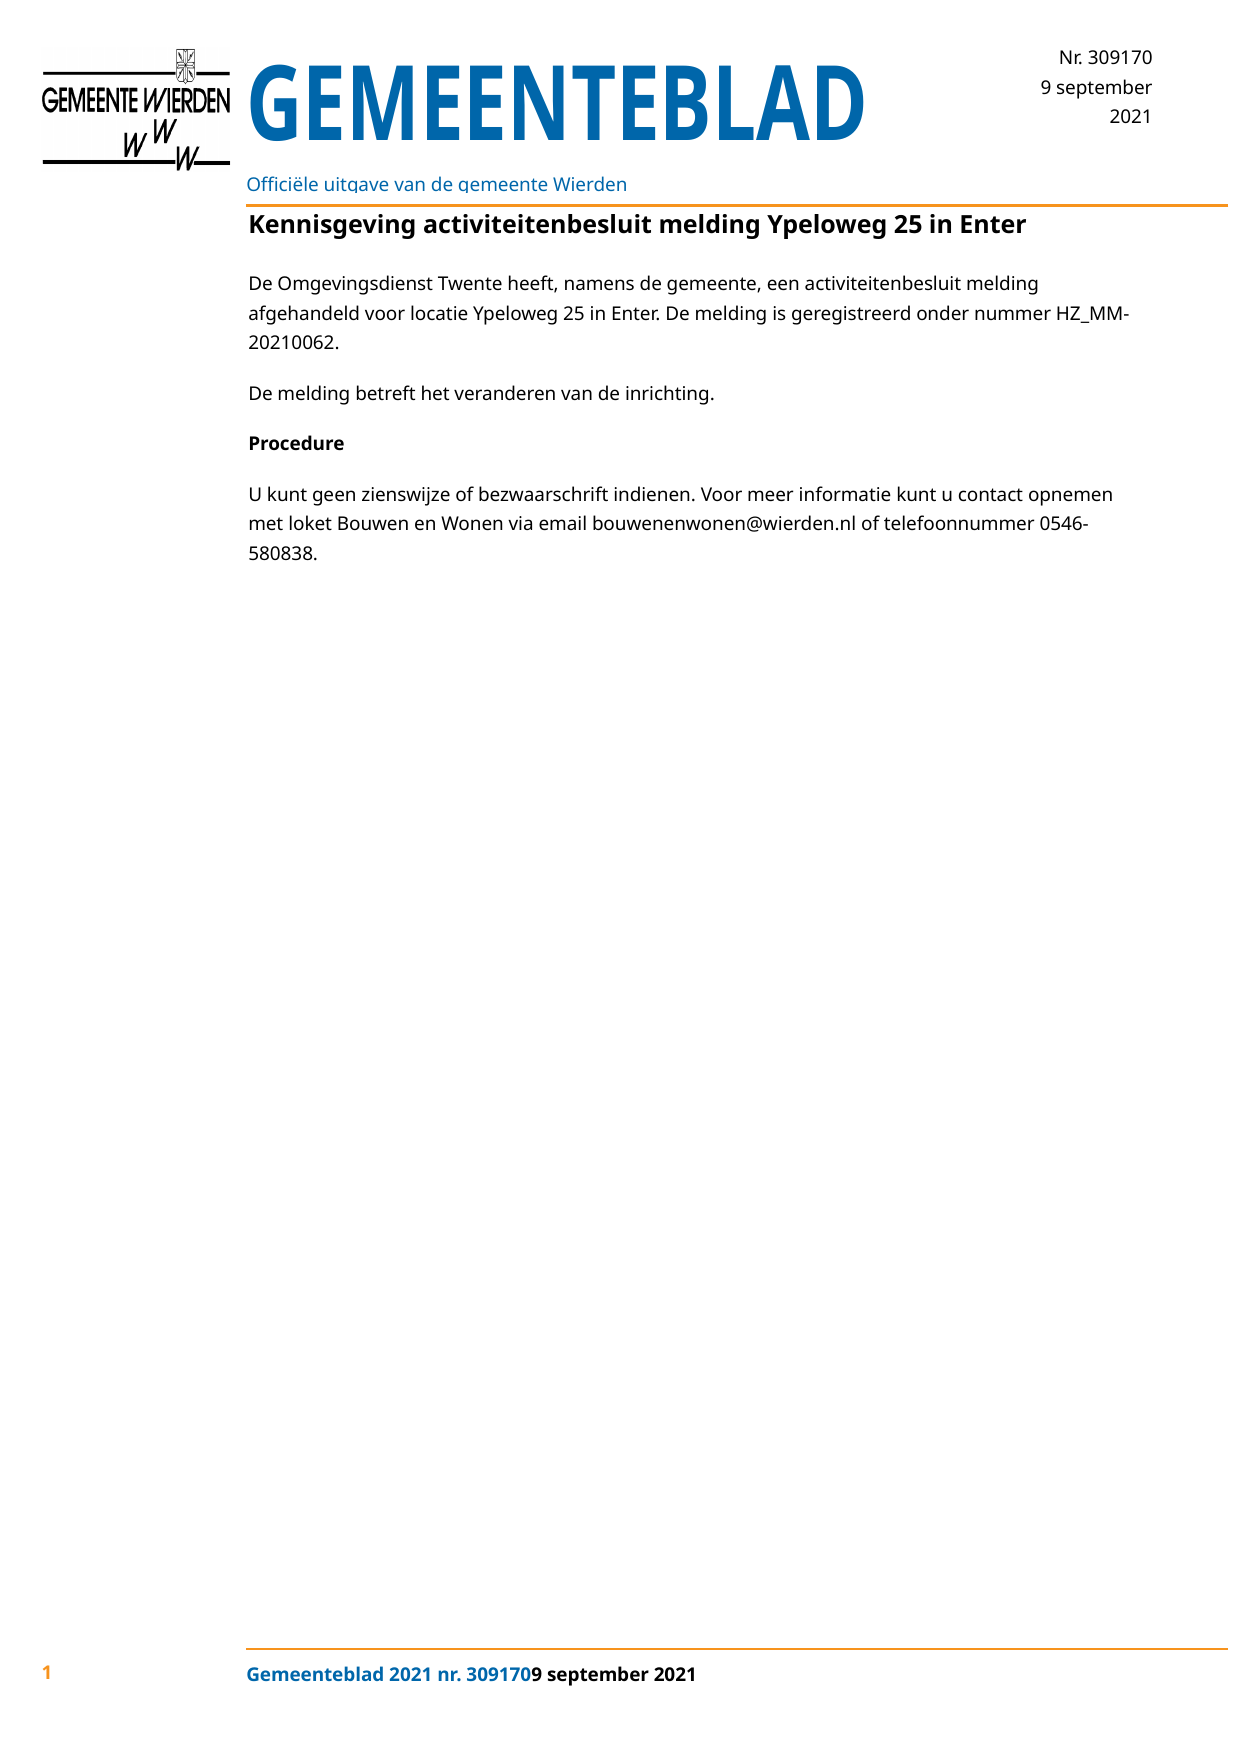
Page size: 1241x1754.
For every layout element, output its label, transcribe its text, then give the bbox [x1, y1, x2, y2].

picture [41, 47, 231, 172]
text Kennisgeving activiteitenbesluit melding Ypeloweg 25 in Enter [248, 207, 1152, 241]
text Procedure [248, 430, 1152, 456]
text U kunt geen zienswijze of bezwaarschrift indienen. Voor meer informatie kunt u contact opnemen met loket Bouwen en Wonen via email bouwenenwonen@wierden.nl of telefoonnummer 0546-580838. [248, 481, 1152, 566]
text De Omgevingsdienst Twente heeft, namens de gemeente, een activiteitenbesluit melding afgehandeld voor locatie Ypeloweg 25 in Enter. De melding is geregistreerd onder nummer HZ_MM-20210062. [248, 270, 1152, 355]
text De melding betreft het veranderen van de inrichting. [248, 380, 1152, 406]
